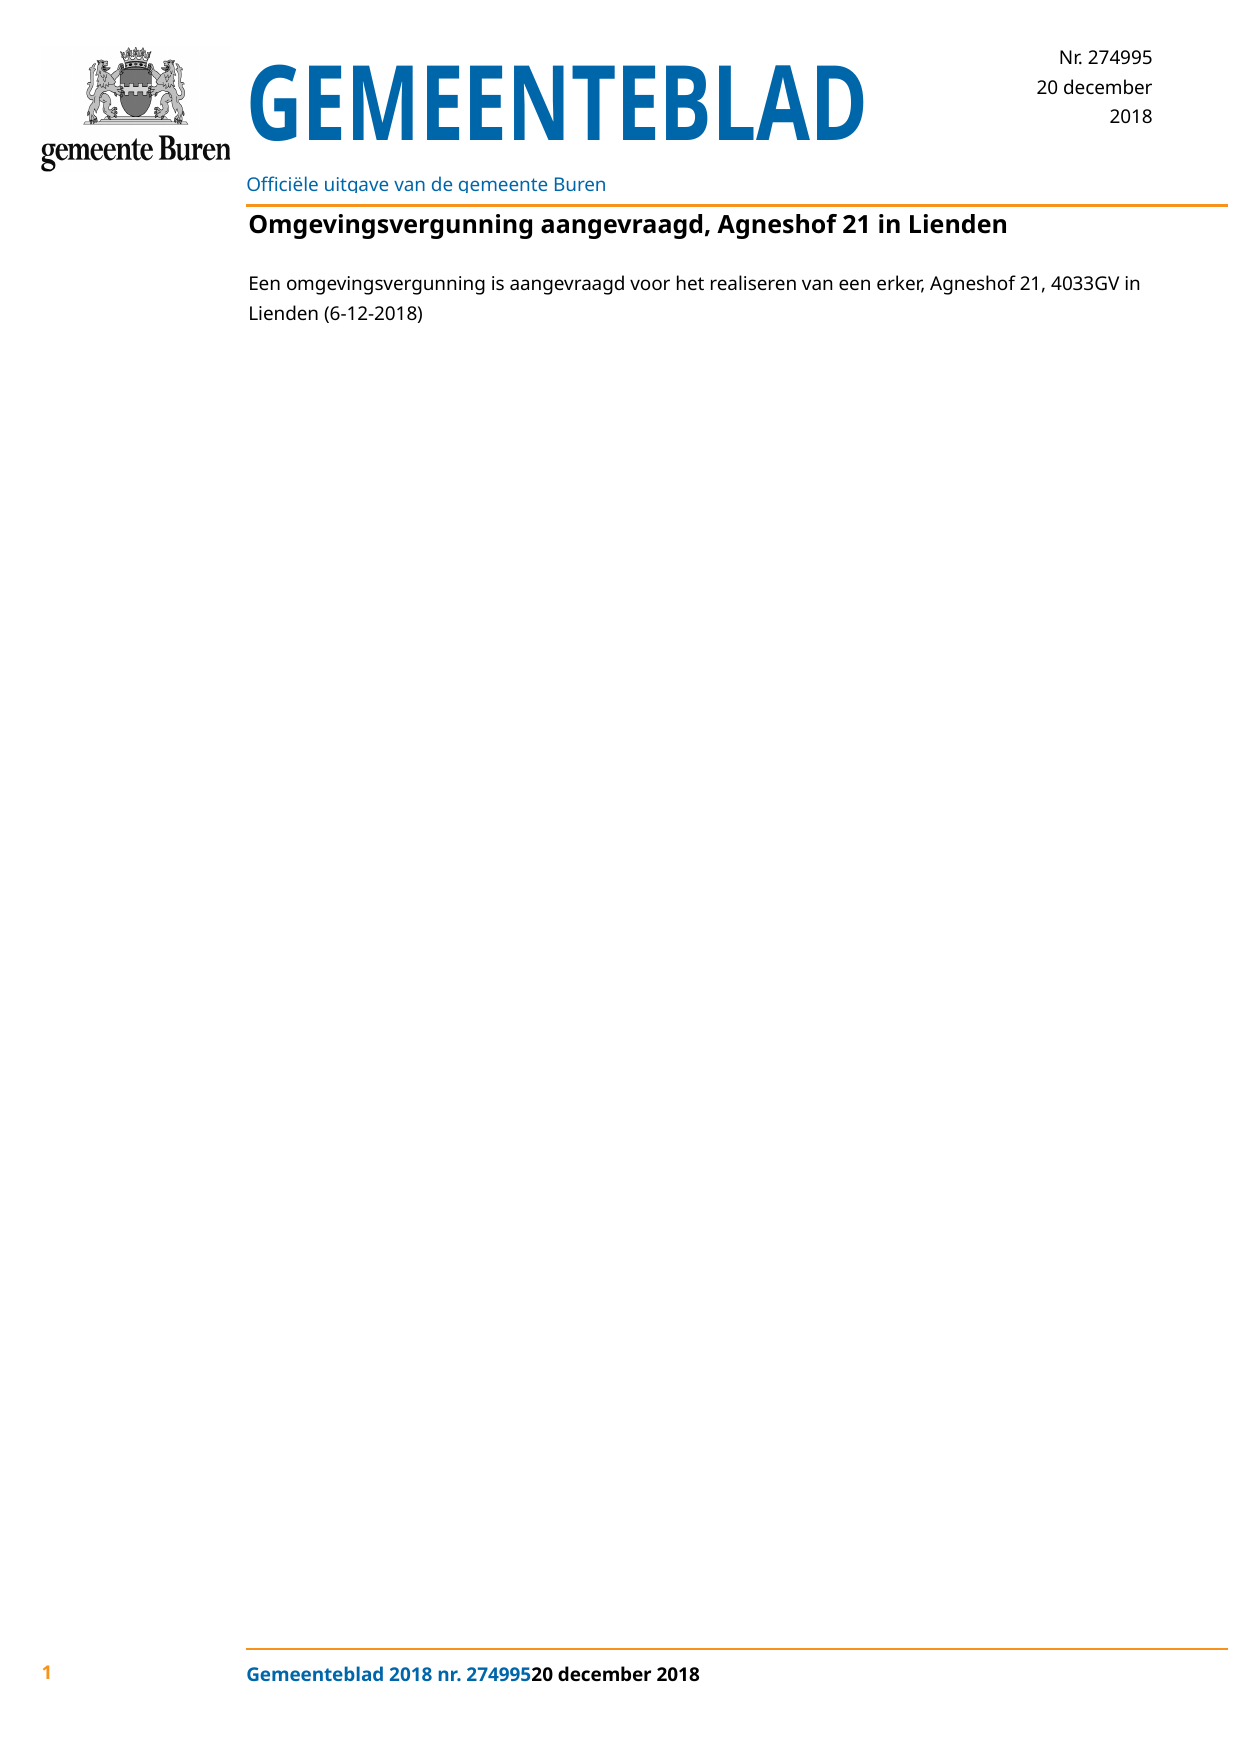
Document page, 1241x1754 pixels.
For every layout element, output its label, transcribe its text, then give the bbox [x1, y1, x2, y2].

picture [41, 47, 231, 172]
text Omgevingsvergunning aangevraagd, Agneshof 21 in Lienden [248, 207, 1152, 241]
text Een omgevingsvergunning is aangevraagd voor het realiseren van een erker, Agneshof 21, 4033GV in Lienden (6-12-2018) [248, 270, 1152, 326]
